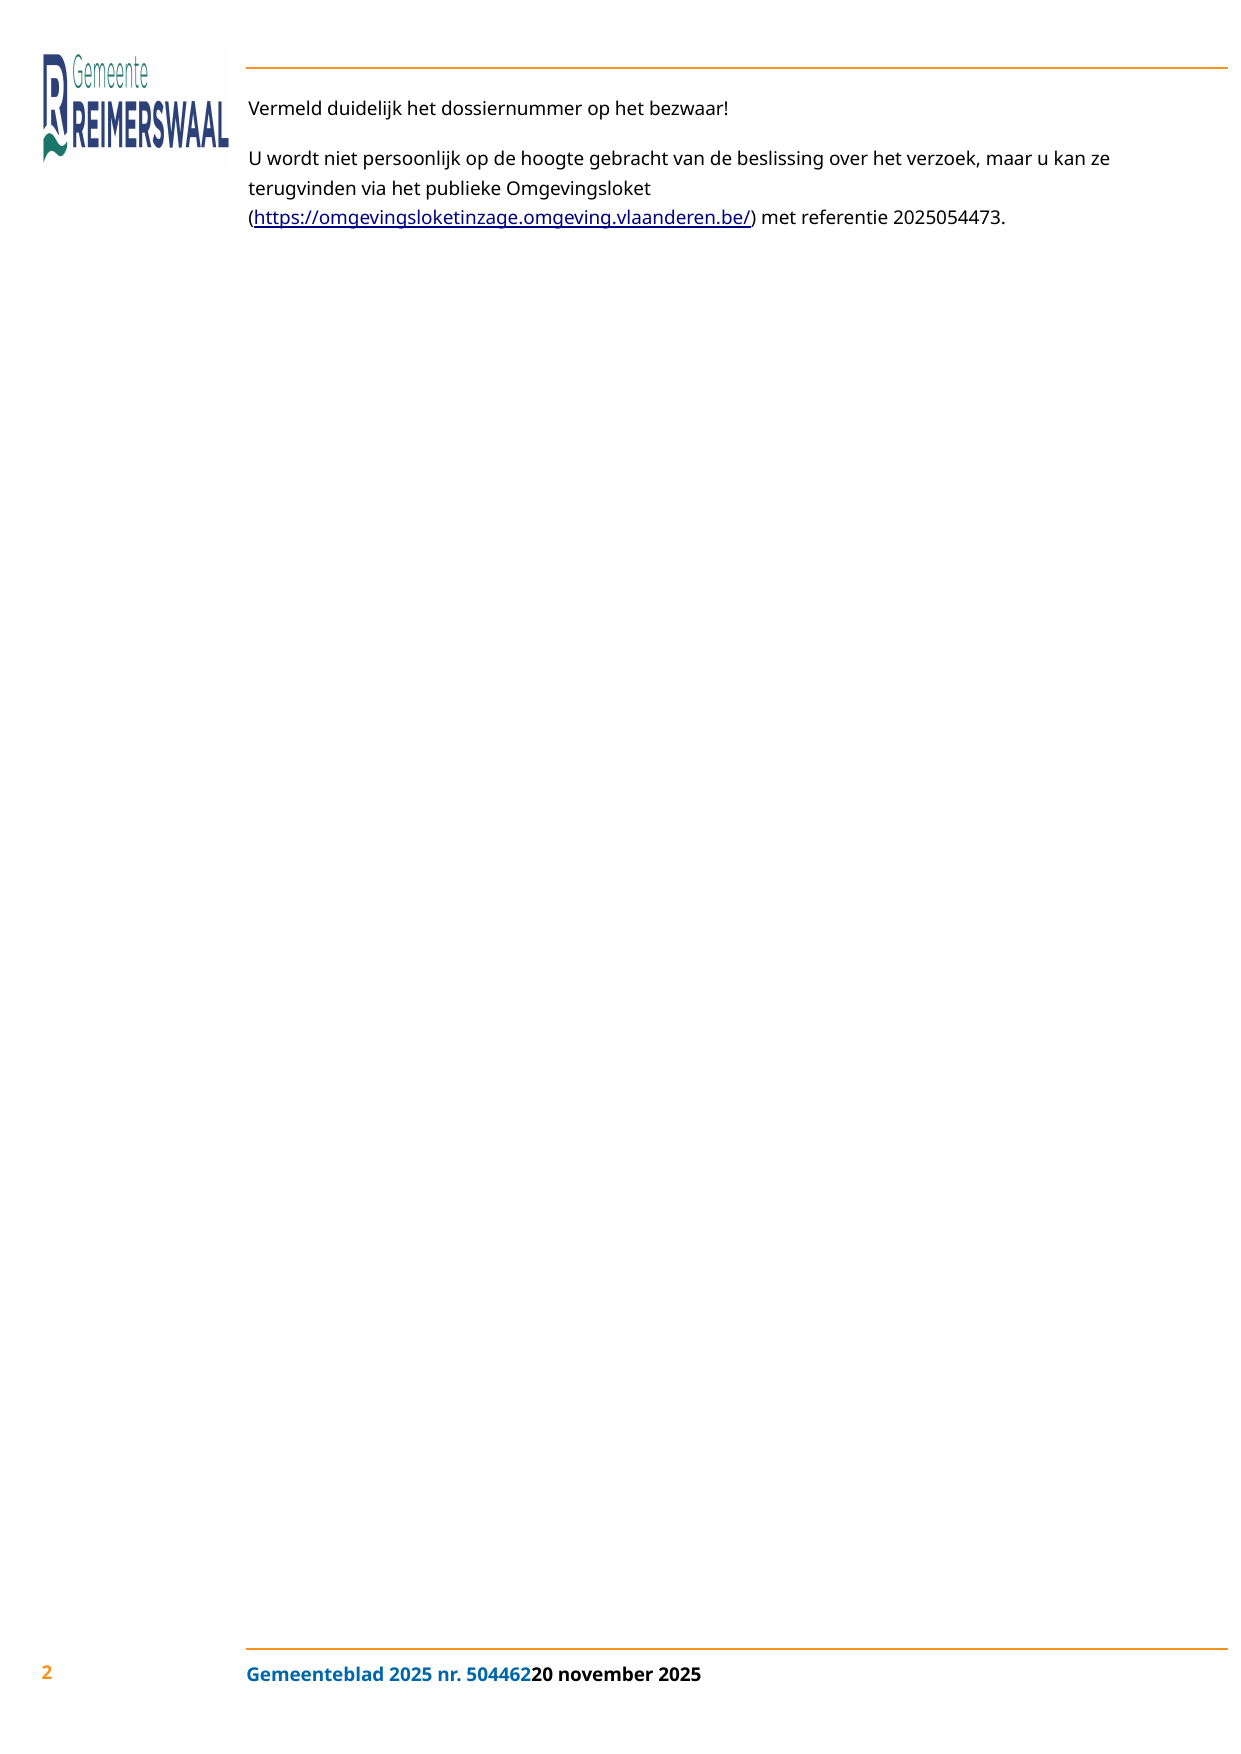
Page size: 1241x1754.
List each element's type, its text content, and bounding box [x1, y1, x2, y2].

picture [41, 47, 231, 172]
text Vermeld duidelijk het dossiernummer op het bezwaar! [248, 95, 1152, 121]
text U wordt niet persoonlijk op de hoogte gebracht van de beslissing over het verzoek, maar u kan ze terugvinden via het publieke Omgevingsloket (https://omgevingsloketinzage.omgeving.vlaanderen.be/) met referentie 2025054473. [248, 145, 1152, 230]
